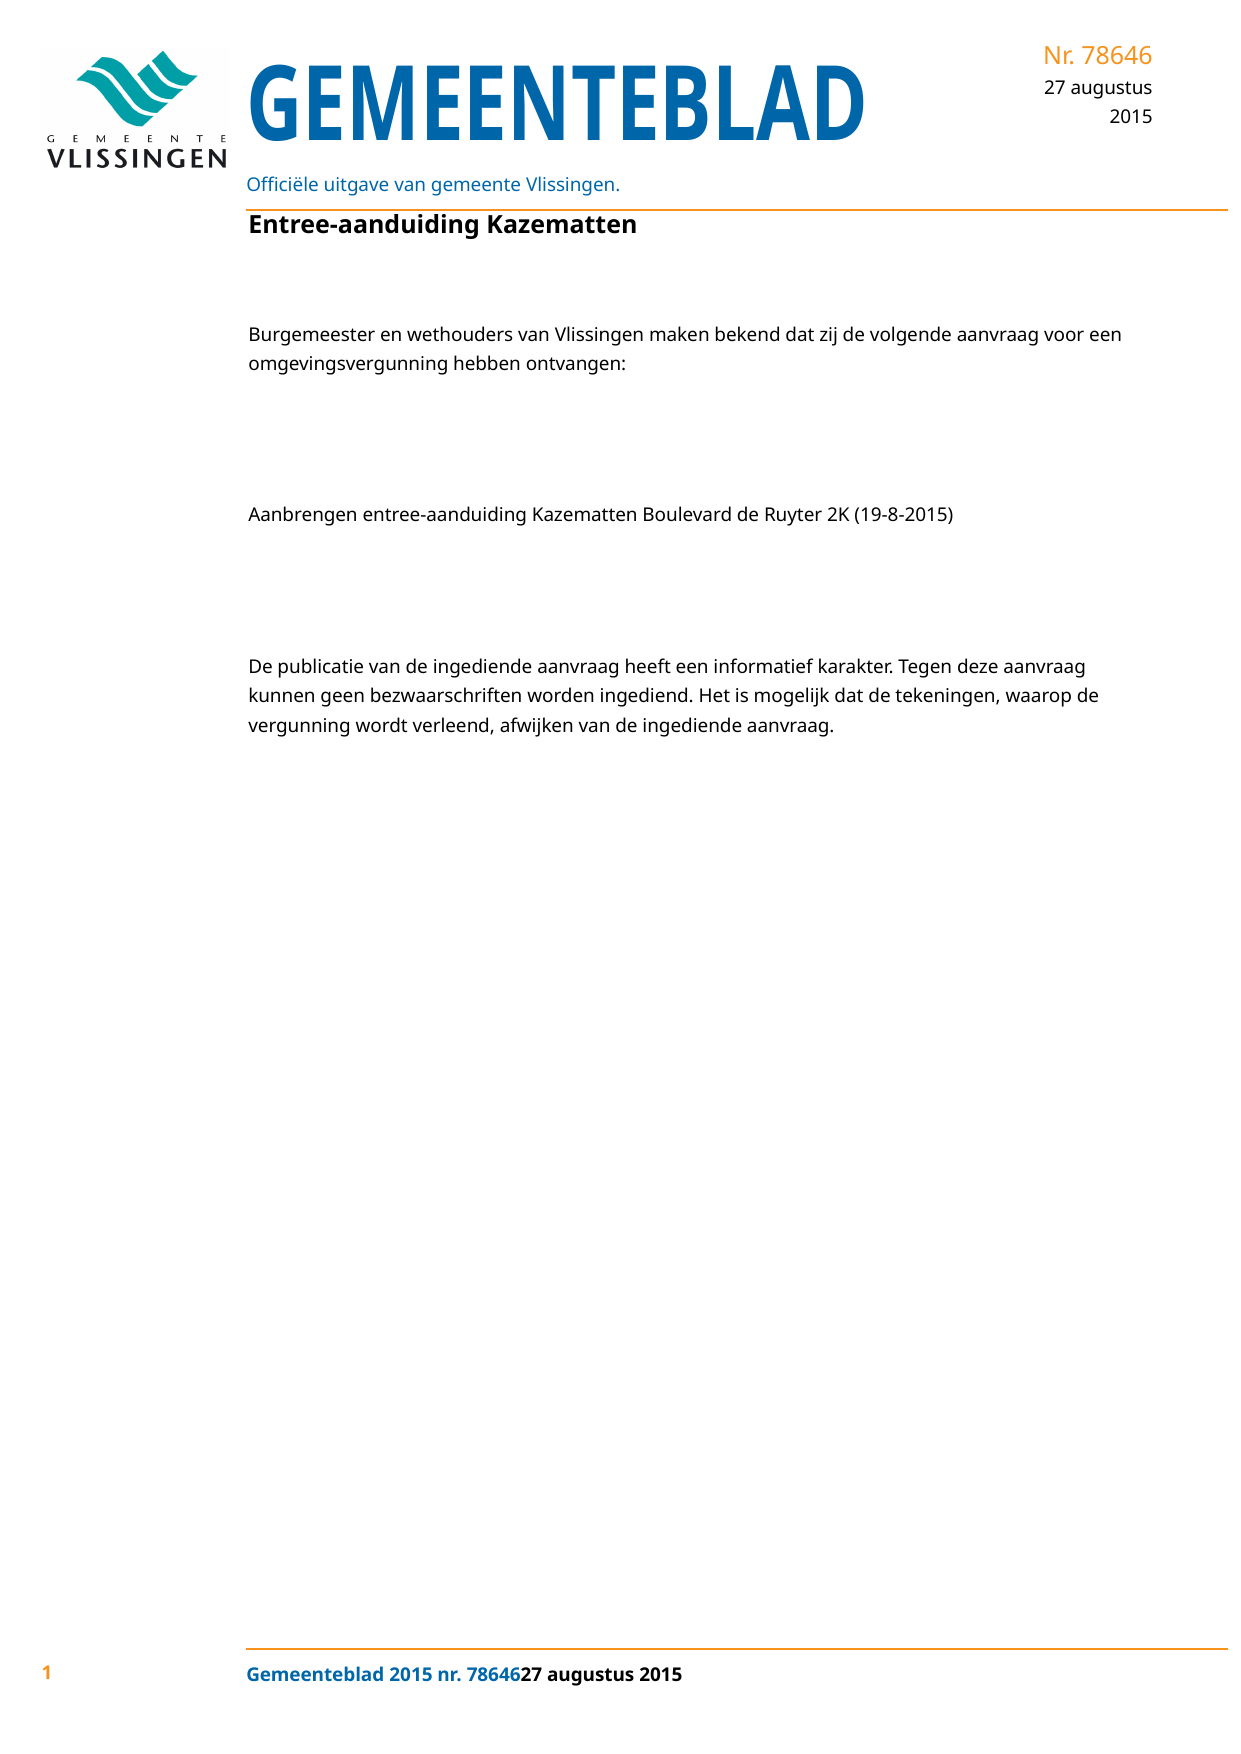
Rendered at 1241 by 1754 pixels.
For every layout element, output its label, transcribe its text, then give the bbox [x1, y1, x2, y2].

text Entree-aanduiding Kazematten [248, 211, 1152, 241]
text De publicatie van de ingediende aanvraag heeft een informatief karakter. Tegen deze aanvraag kunnen geen bezwaarschriften worden ingediend. Het is mogelijk dat de tekeningen, waarop de vergunning wordt verleend, afwijken van de ingediende aanvraag. [248, 653, 1152, 738]
text Burgemeester en wethouders van Vlissingen maken bekend dat zij de volgende aanvraag voor een omgevingsvergunning hebben ontvangen: [248, 321, 1152, 376]
text Aanbrengen entree-aanduiding Kazematten Boulevard de Ruyter 2K (19-8-2015) [248, 502, 1152, 527]
picture [41, 47, 231, 172]
